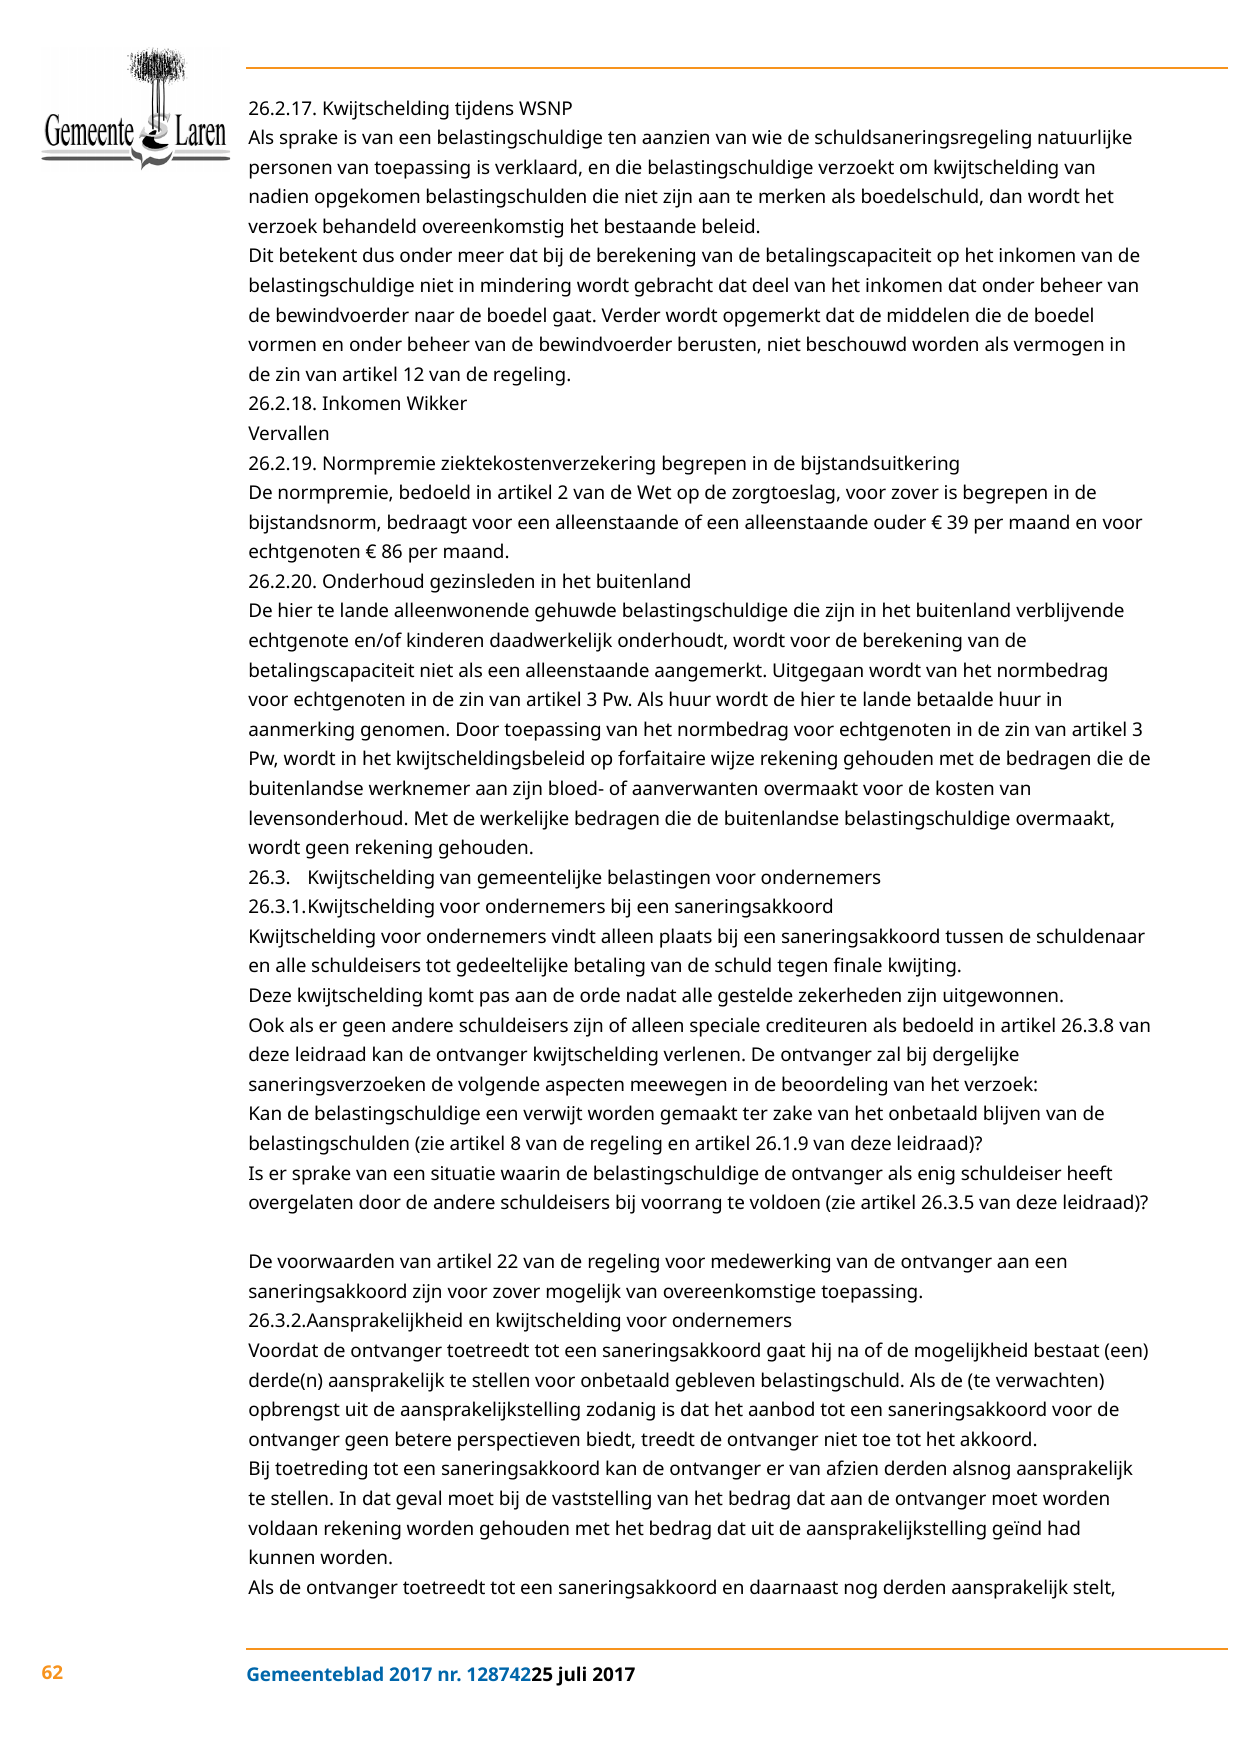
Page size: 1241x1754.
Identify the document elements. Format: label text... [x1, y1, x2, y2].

text Deze kwijtschelding komt pas aan de orde nadat alle gestelde zekerheden zijn uitgewonnen. [248, 982, 1152, 1008]
text 26.2.19. Normpremie ziektekostenverzekering begrepen in de bijstandsuitkering [248, 450, 1152, 476]
text Vervallen [248, 420, 1152, 446]
text 26.2.20. Onderhoud gezinsleden in het buitenland [248, 568, 1152, 594]
text Ook als er geen andere schuldeisers zijn of alleen speciale crediteuren als bedoeld in artikel 26.3.8 van deze leidraad kan de ontvanger kwijtschelding verlenen. De ontvanger zal bij dergelijke saneringsverzoeken de volgende aspecten meewegen in de beoordeling van het verzoek: [248, 1012, 1152, 1097]
text Als de ontvanger toetreedt tot een saneringsakkoord en daarnaast nog derden aansprakelijk stelt, [248, 1574, 1152, 1600]
text 26.2.18. Inkomen Wikker [248, 391, 1152, 416]
text De voorwaarden van artikel 22 van de regeling voor medewerking van de ontvanger aan een saneringsakkoord zijn voor zover mogelijk van overeenkomstige toepassing. [248, 1248, 1152, 1304]
text Bij toetreding tot een saneringsakkoord kan de ontvanger er van afzien derden alsnog aansprakelijk te stellen. In dat geval moet bij de vaststelling van het bedrag dat aan de ontvanger moet worden voldaan rekening worden gehouden met het bedrag dat uit de aansprakelijkstelling geïnd had kunnen worden. [248, 1456, 1152, 1570]
text Kan de belastingschuldige een verwijt worden gemaakt ter zake van het onbetaald blijven van de belastingschulden (zie artikel 8 van de regeling en artikel 26.1.9 van deze leidraad)? [248, 1101, 1152, 1156]
text Dit betekent dus onder meer dat bij de berekening van de betalingscapaciteit op het inkomen van de belastingschuldige niet in mindering wordt gebracht dat deel van het inkomen dat onder beheer van de bewindvoerder naar de boedel gaat. Verder wordt opgemerkt dat de middelen die de boedel vormen en onder beheer van de bewindvoerder berusten, niet beschouwd worden als vermogen in de zin van artikel 12 van de regeling. [248, 243, 1152, 387]
picture [41, 47, 231, 172]
text Voordat de ontvanger toetreedt tot een saneringsakkoord gaat hij na of de mogelijkheid bestaat (een) derde(n) aansprakelijk te stellen voor onbetaald gebleven belastingschuld. Als de (te verwachten) opbrengst uit de aansprakelijkstelling zodanig is dat het aanbod tot een saneringsakkoord voor de ontvanger geen betere perspectieven biedt, treedt de ontvanger niet toe tot het akkoord. [248, 1337, 1152, 1452]
text De normpremie, bedoeld in artikel 2 van de Wet op de zorgtoeslag, voor zover is begrepen in de bijstandsnorm, bedraagt voor een alleenstaande of een alleenstaande ouder € 39 per maand en voor echtgenoten € 86 per maand. [248, 479, 1152, 564]
text Als sprake is van een belastingschuldige ten aanzien van wie de schuldsaneringsregeling natuurlijke personen van toepassing is verklaard, en die belastingschuldige verzoekt om kwijtschelding van nadien opgekomen belastingschulden die niet zijn aan te merken als boedelschuld, dan wordt het verzoek behandeld overeenkomstig het bestaande beleid. [248, 124, 1152, 239]
text 26.3.2.Aansprakelijkheid en kwijtschelding voor ondernemers [248, 1308, 1152, 1333]
text Is er sprake van een situatie waarin de belastingschuldige de ontvanger als enig schuldeiser heeft overgelaten door de andere schuldeisers bij voorrang te voldoen (zie artikel 26.3.5 van deze leidraad)? [248, 1160, 1152, 1245]
list Kwijtschelding van gemeentelijke belastingen voor ondernemers [248, 864, 1152, 890]
text Kwijtschelding voor ondernemers vindt alleen plaats bij een saneringsakkoord tussen de schuldenaar en alle schuldeisers tot gedeeltelijke betaling van de schuld tegen finale kwijting. [248, 923, 1152, 978]
list Kwijtschelding voor ondernemers bij een saneringsakkoord [248, 893, 1152, 919]
text De hier te lande alleenwonende gehuwde belastingschuldige die zijn in het buitenland verblijvende echtgenote en/of kinderen daadwerkelijk onderhoudt, wordt voor de berekening van de betalingscapaciteit niet als een alleenstaande aangemerkt. Uitgegaan wordt van het normbedrag voor echtgenoten in de zin van artikel 3 Pw. Als huur wordt de hier te lande betaalde huur in aanmerking genomen. Door toepassing van het normbedrag voor echtgenoten in de zin van artikel 3 Pw, wordt in het kwijtscheldingsbeleid op forfaitaire wijze rekening gehouden met de bedragen die de buitenlandse werknemer aan zijn bloed- of aanverwanten overmaakt voor de kosten van levensonderhoud. Met de werkelijke bedragen die de buitenlandse belastingschuldige overmaakt, wordt geen rekening gehouden. [248, 598, 1152, 860]
text 26.2.17. Kwijtschelding tijdens WSNP [248, 95, 1152, 121]
